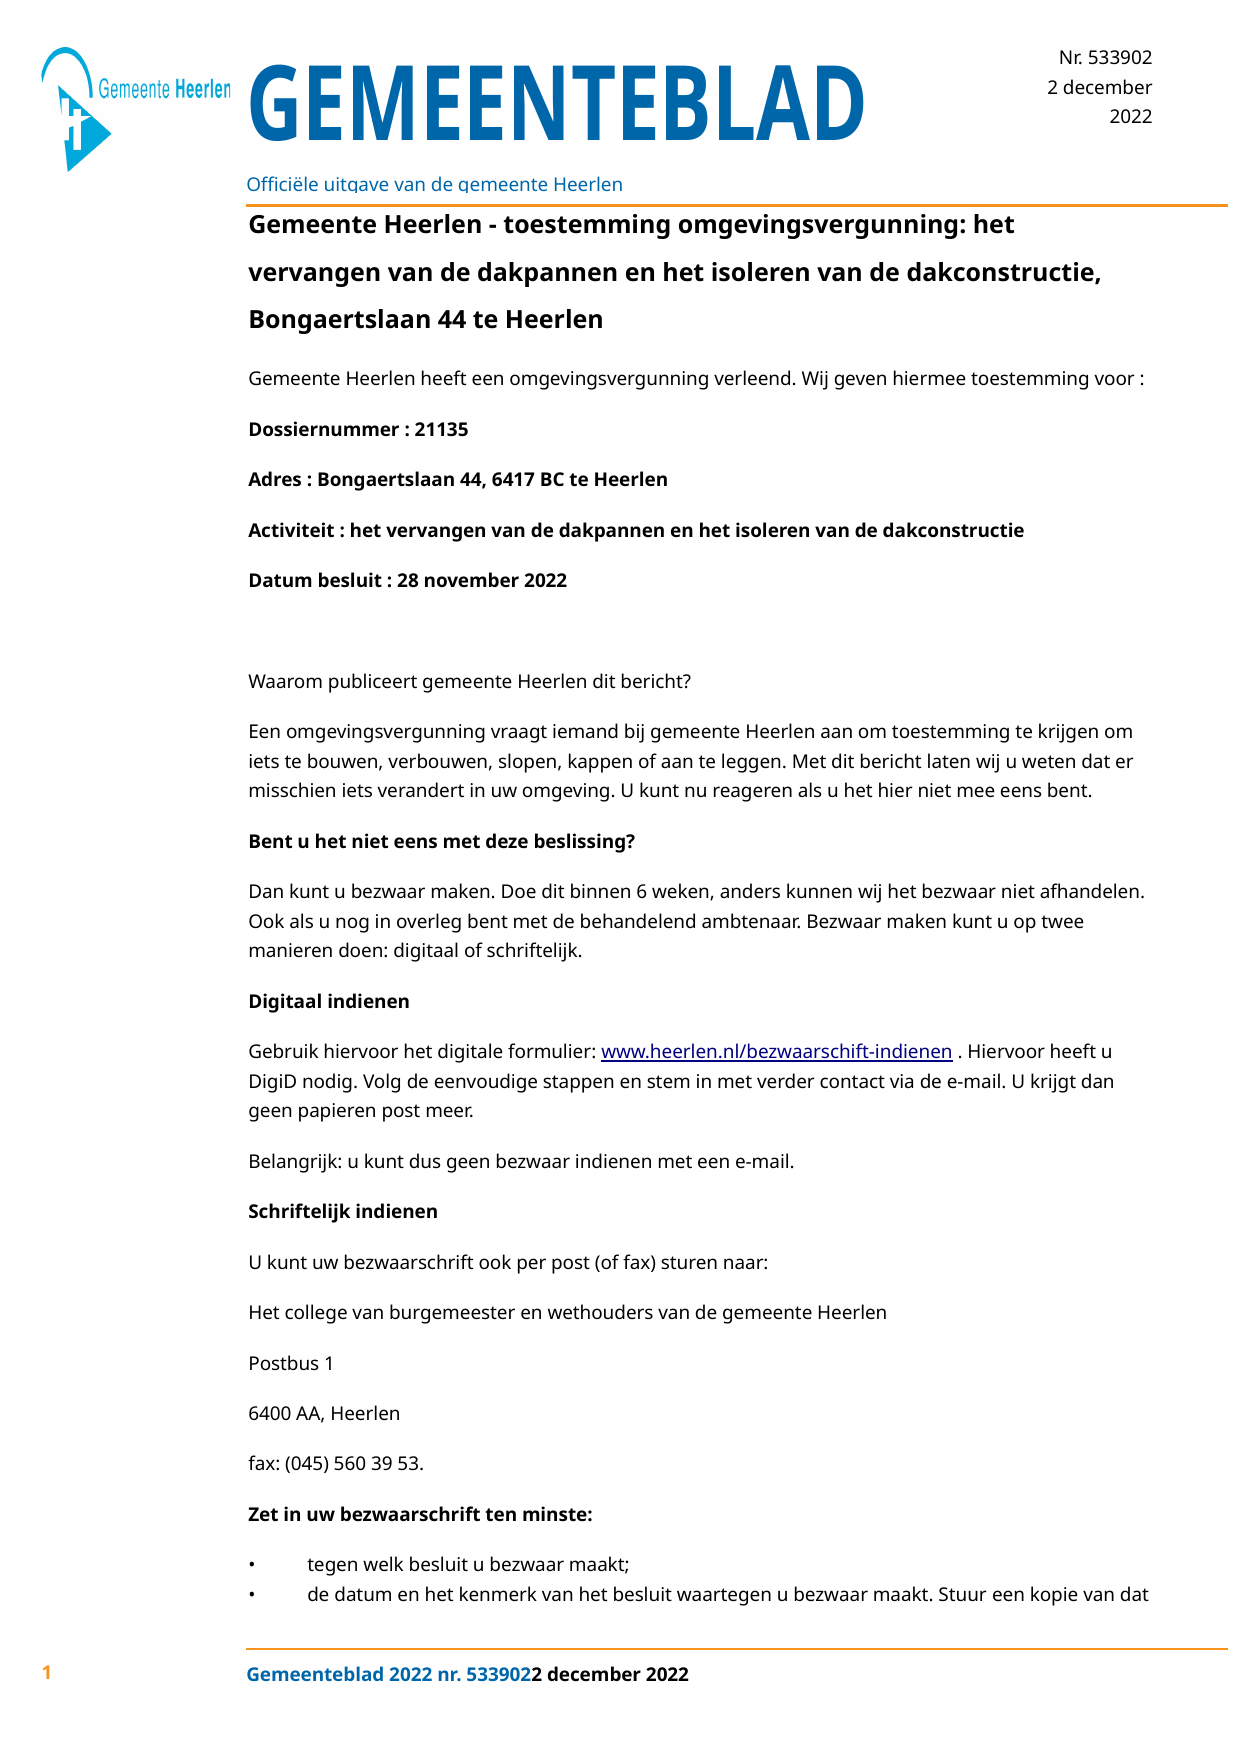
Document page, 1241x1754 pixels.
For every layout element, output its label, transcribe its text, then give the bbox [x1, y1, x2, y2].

text 6400 AA, Heerlen [248, 1400, 1152, 1426]
text Dossiernummer : 21135 [248, 416, 1152, 442]
list de datum en het kenmerk van het besluit waartegen u bezwaar maakt. Stuur een kopie van dat [248, 1581, 1152, 1607]
text Gemeente Heerlen - toestemming omgevingsvergunning: het vervangen van de dakpannen en het isoleren van de dakconstructie, Bongaertslaan 44 te Heerlen [248, 207, 1152, 336]
text Digitaal indienen [248, 988, 1152, 1014]
text Een omgevingsvergunning vraagt iemand bij gemeente Heerlen aan om toestemming te krijgen om iets te bouwen, verbouwen, slopen, kappen of aan te leggen. Met dit bericht laten wij u weten dat er misschien iets verandert in uw omgeving. U kunt nu reageren als u het hier niet mee eens bent. [248, 718, 1152, 803]
text Activiteit : het vervangen van de dakpannen en het isoleren van de dakconstructie [248, 517, 1152, 542]
text Bent u het niet eens met deze beslissing? [248, 828, 1152, 854]
list tegen welk besluit u bezwaar maakt; [248, 1551, 1152, 1577]
text fax: (045) 560 39 53. [248, 1451, 1152, 1476]
text Dan kunt u bezwaar maken. Doe dit binnen 6 weken, anders kunnen wij het bezwaar niet afhandelen. Ook als u nog in overleg bent met de behandelend ambtenaar. Bezwaar maken kunt u op twee manieren doen: digitaal of schriftelijk. [248, 878, 1152, 963]
text Zet in uw bezwaarschrift ten minste: [248, 1501, 1152, 1527]
picture [41, 47, 231, 172]
text Waarom publiceert gemeente Heerlen dit bericht? [248, 668, 1152, 694]
text Adres : Bongaertslaan 44, 6417 BC te Heerlen [248, 466, 1152, 492]
text U kunt uw bezwaarschrift ook per post (of fax) sturen naar: [248, 1249, 1152, 1274]
text Datum besluit : 28 november 2022 [248, 567, 1152, 593]
text Schriftelijk indienen [248, 1198, 1152, 1224]
text Postbus 1 [248, 1350, 1152, 1375]
text Gemeente Heerlen heeft een omgevingsvergunning verleend. Wij geven hiermee toestemming voor : [248, 366, 1152, 391]
picture [41, 47, 59, 70]
text Gebruik hiervoor het digitale formulier: www.heerlen.nl/bezwaarschift-indienen . Hiervoor heeft u DigiD nodig. Volg de eenvoudige stappen en stem in met verder contact via de e-mail. U krijgt dan geen papieren post meer. [248, 1038, 1152, 1123]
text Het college van burgemeester en wethouders van de gemeente Heerlen [248, 1299, 1152, 1325]
text Belangrijk: u kunt dus geen bezwaar indienen met een e-mail. [248, 1148, 1152, 1174]
